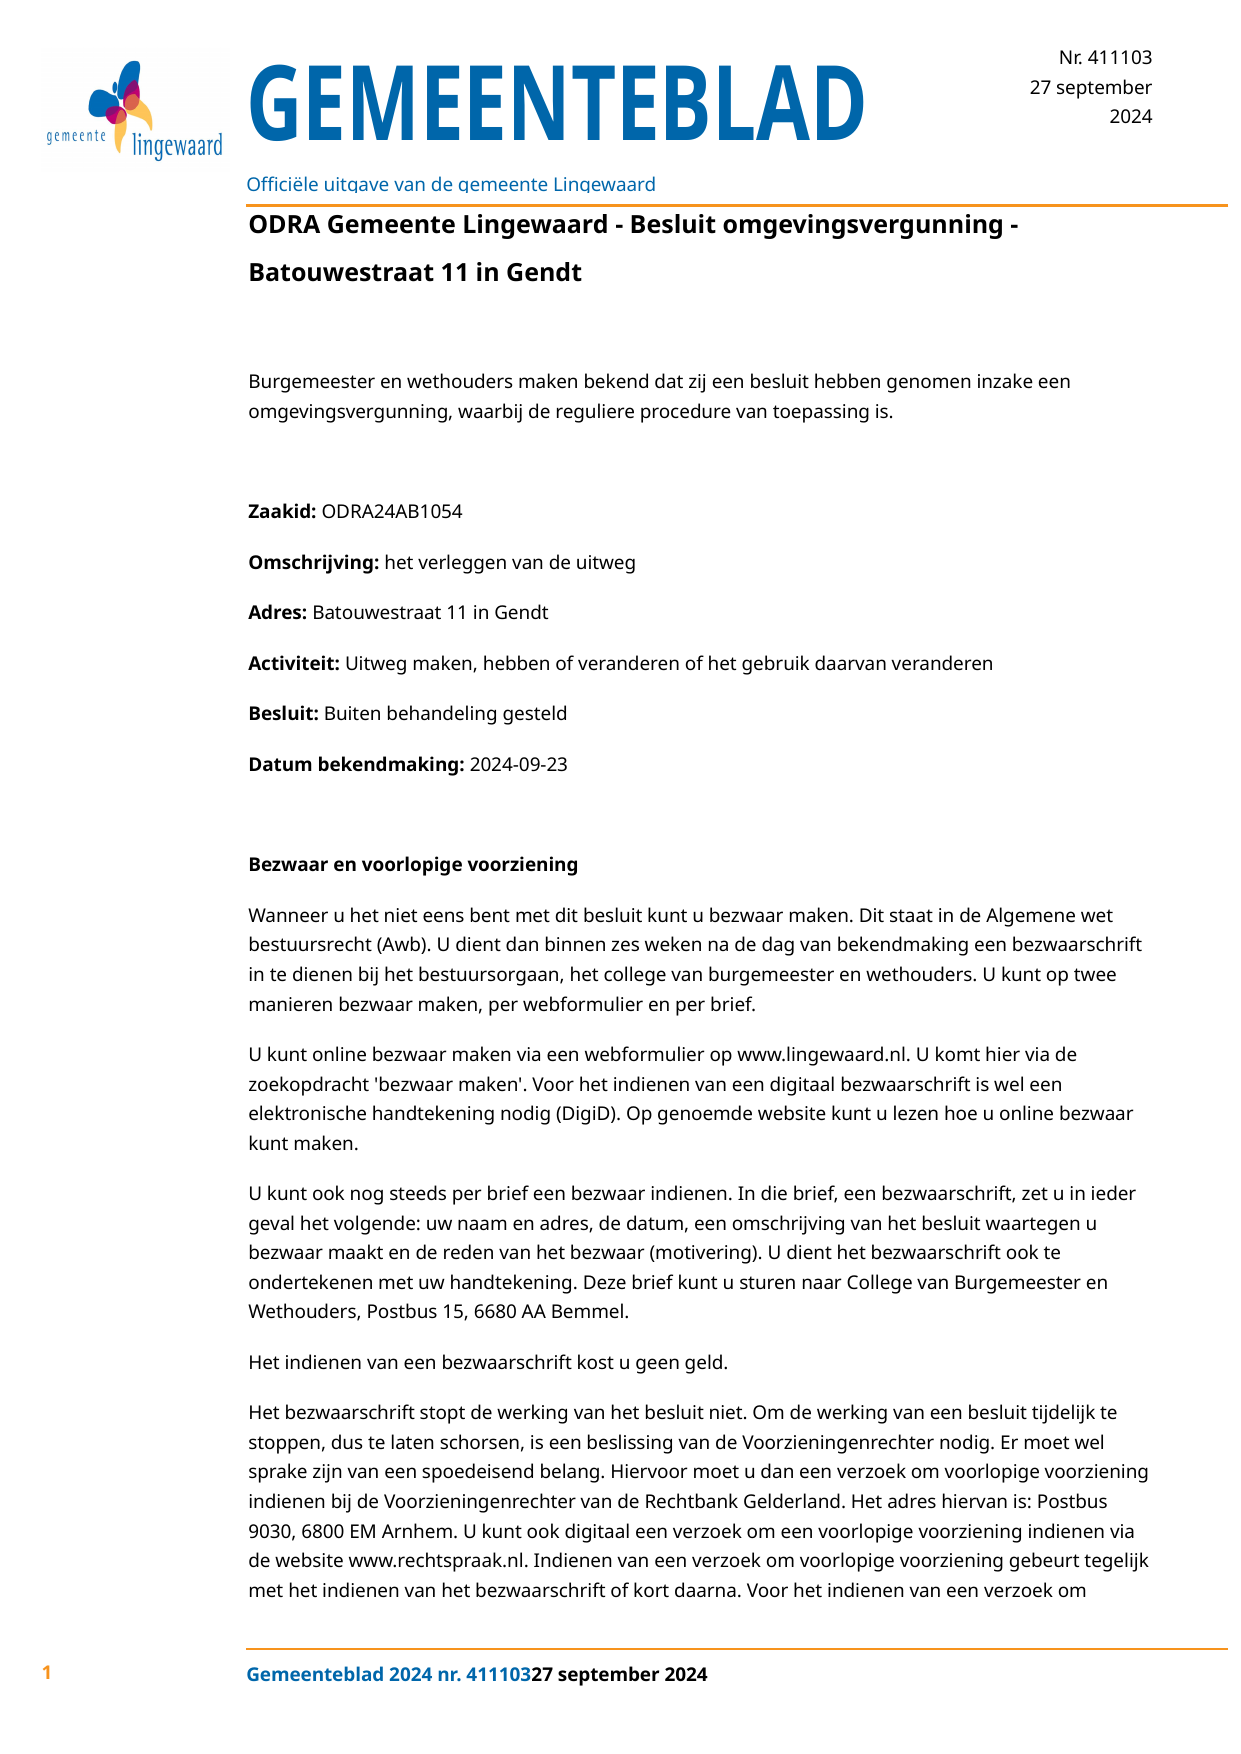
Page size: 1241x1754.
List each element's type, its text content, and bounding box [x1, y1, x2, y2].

text U kunt ook nog steeds per brief een bezwaar indienen. In die brief, een bezwaarschrift, zet u in ieder geval het volgende: uw naam en adres, de datum, een omschrijving van het besluit waartegen u bezwaar maakt en de reden van het bezwaar (motivering). U dient het bezwaarschrift ook te ondertekenen met uw handtekening. Deze brief kunt u sturen naar College van Burgemeester en Wethouders, Postbus 15, 6680 AA Bemmel. [248, 1180, 1152, 1324]
text Zaakid: ODRA24AB1054 [248, 499, 1152, 524]
text ODRA Gemeente Lingewaard - Besluit omgevingsvergunning - Batouwestraat 11 in Gendt [248, 207, 1152, 288]
text Bezwaar en voorlopige voorziening [248, 852, 1152, 877]
text Omschrijving: het verleggen van de uitweg [248, 549, 1152, 575]
text U kunt online bezwaar maken via een webformulier op www.lingewaard.nl. U komt hier via de zoekopdracht 'bezwaar maken'. Voor het indienen van een digitaal bezwaarschrift is wel een elektronische handtekening nodig (DigiD). Op genoemde website kunt u lezen hoe u online bezwaar kunt maken. [248, 1041, 1152, 1156]
text Adres: Batouwestraat 11 in Gendt [248, 599, 1152, 625]
text Besluit: Buiten behandeling gesteld [248, 700, 1152, 726]
picture [41, 47, 231, 172]
text Het bezwaarschrift stopt de werking van het besluit niet. Om de werking van een besluit tijdelijk te stoppen, dus te laten schorsen, is een beslissing van de Voorzieningenrechter nodig. Er moet wel sprake zijn van een spoedeisend belang. Hiervoor moet u dan een verzoek om voorlopige voorziening indienen bij de Voorzieningenrechter van de Rechtbank Gelderland. Het adres hiervan is: Postbus 9030, 6800 EM Arnhem. U kunt ook digitaal een verzoek om een voorlopige voorziening indienen via de website www.rechtspraak.nl. Indienen van een verzoek om voorlopige voorziening gebeurt tegelijk met het indienen van het bezwaarschrift of kort daarna. Voor het indienen van een verzoek om [248, 1399, 1152, 1603]
text Wanneer u het niet eens bent met dit besluit kunt u bezwaar maken. Dit staat in de Algemene wet bestuursrecht (Awb). U dient dan binnen zes weken na de dag van bekendmaking een bezwaarschrift in te dienen bij het bestuursorgaan, het college van burgemeester en wethouders. U kunt op twee manieren bezwaar maken, per webformulier en per brief. [248, 902, 1152, 1017]
text Burgemeester en wethouders maken bekend dat zij een besluit hebben genomen inzake een omgevingsvergunning, waarbij de reguliere procedure van toepassing is. [248, 368, 1152, 424]
text Datum bekendmaking: 2024-09-23 [248, 751, 1152, 777]
text Het indienen van een bezwaarschrift kost u geen geld. [248, 1349, 1152, 1375]
text Activiteit: Uitweg maken, hebben of veranderen of het gebruik daarvan veranderen [248, 650, 1152, 676]
